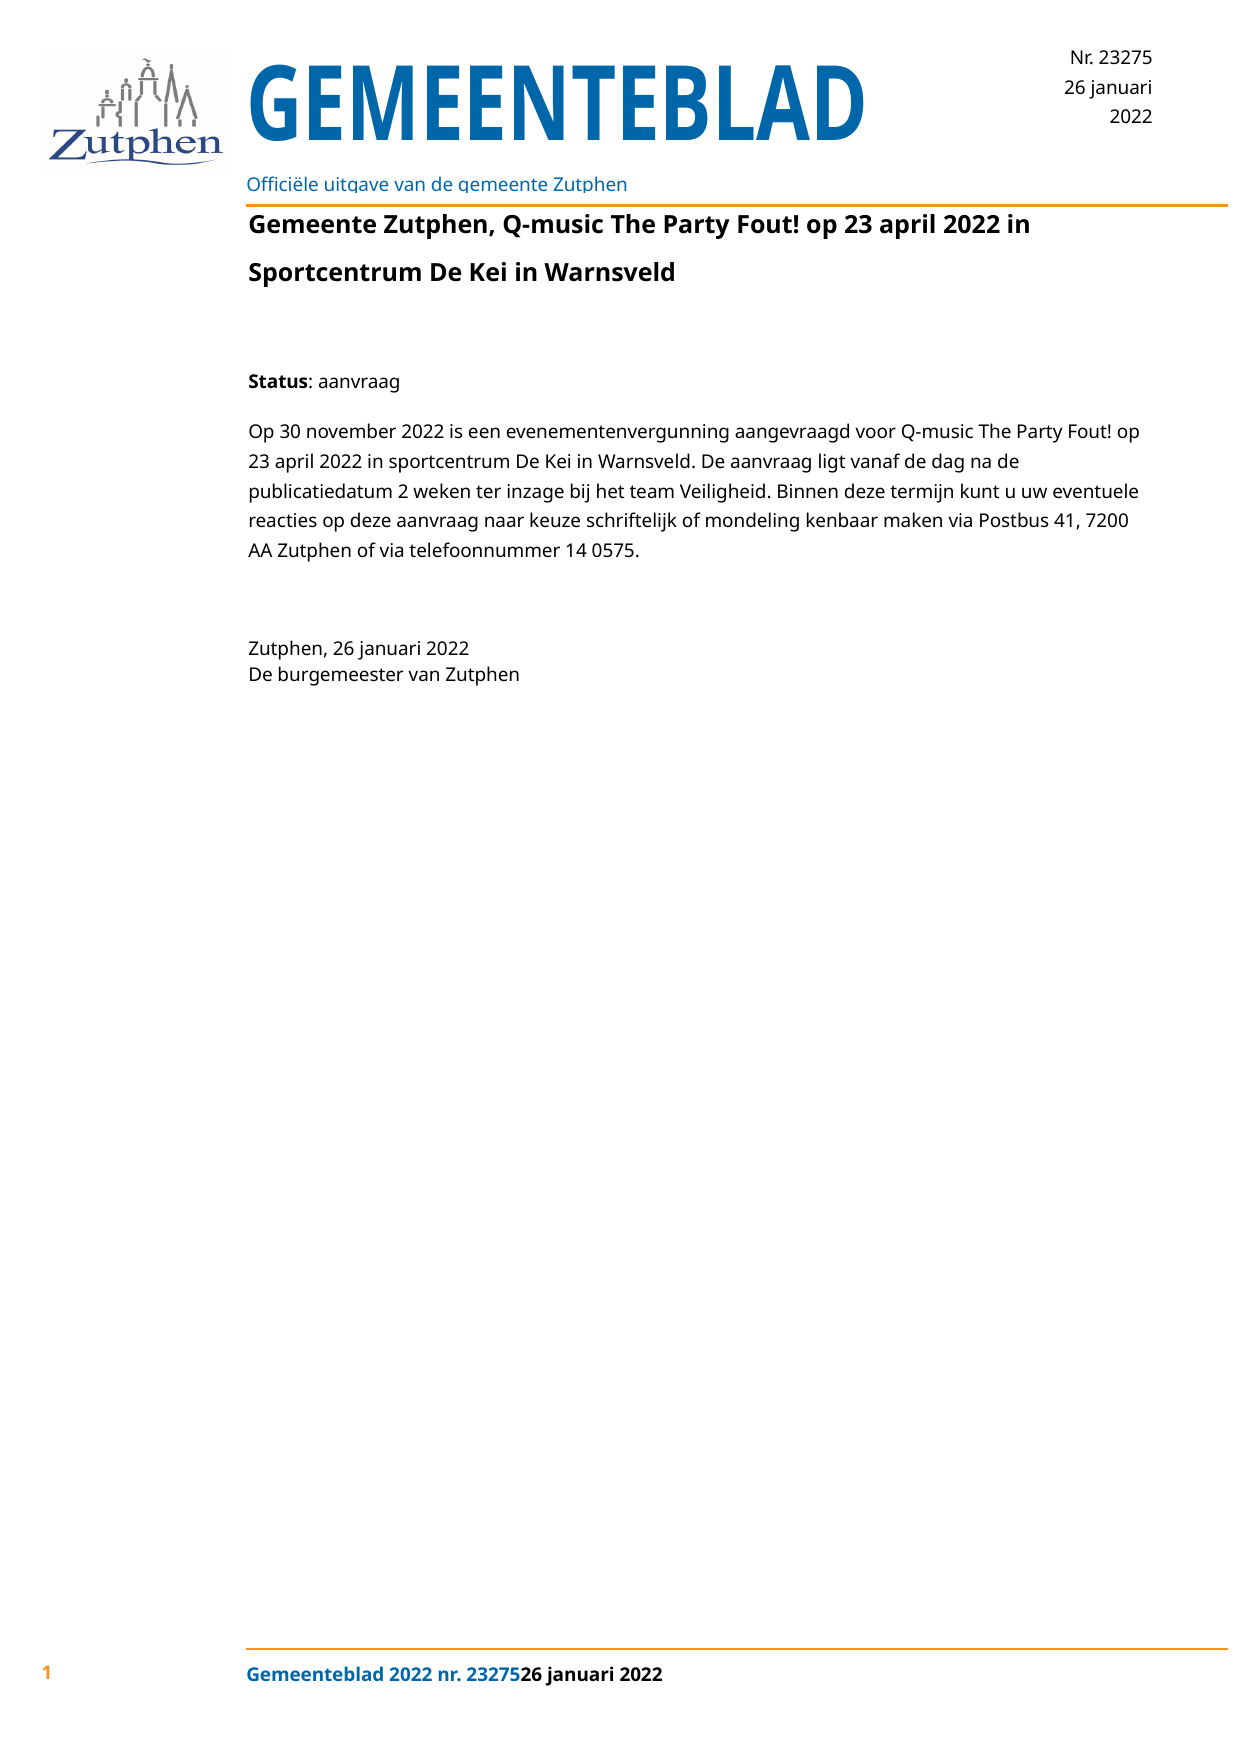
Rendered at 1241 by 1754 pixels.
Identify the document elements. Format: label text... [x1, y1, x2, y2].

text Gemeente Zutphen, Q-music The Party Fout! op 23 april 2022 in Sportcentrum De Kei in Warnsveld [248, 207, 1152, 288]
text Op 30 november 2022 is een evenementenvergunning aangevraagd voor Q-music The Party Fout! op 23 april 2022 in sportcentrum De Kei in Warnsveld. De aanvraag ligt vanaf de dag na de publicatiedatum 2 weken ter inzage bij het team Veiligheid. Binnen deze termijn kunt u uw eventuele reacties op deze aanvraag naar keuze schriftelijk of mondeling kenbaar maken via Postbus 41, 7200 AA Zutphen of via telefoonnummer 14 0575. [248, 419, 1152, 563]
picture [41, 47, 231, 172]
text Status: aanvraag [248, 368, 1152, 394]
text De burgemeester van Zutphen [248, 661, 1152, 687]
text Zutphen, 26 januari 2022 [248, 635, 1152, 661]
